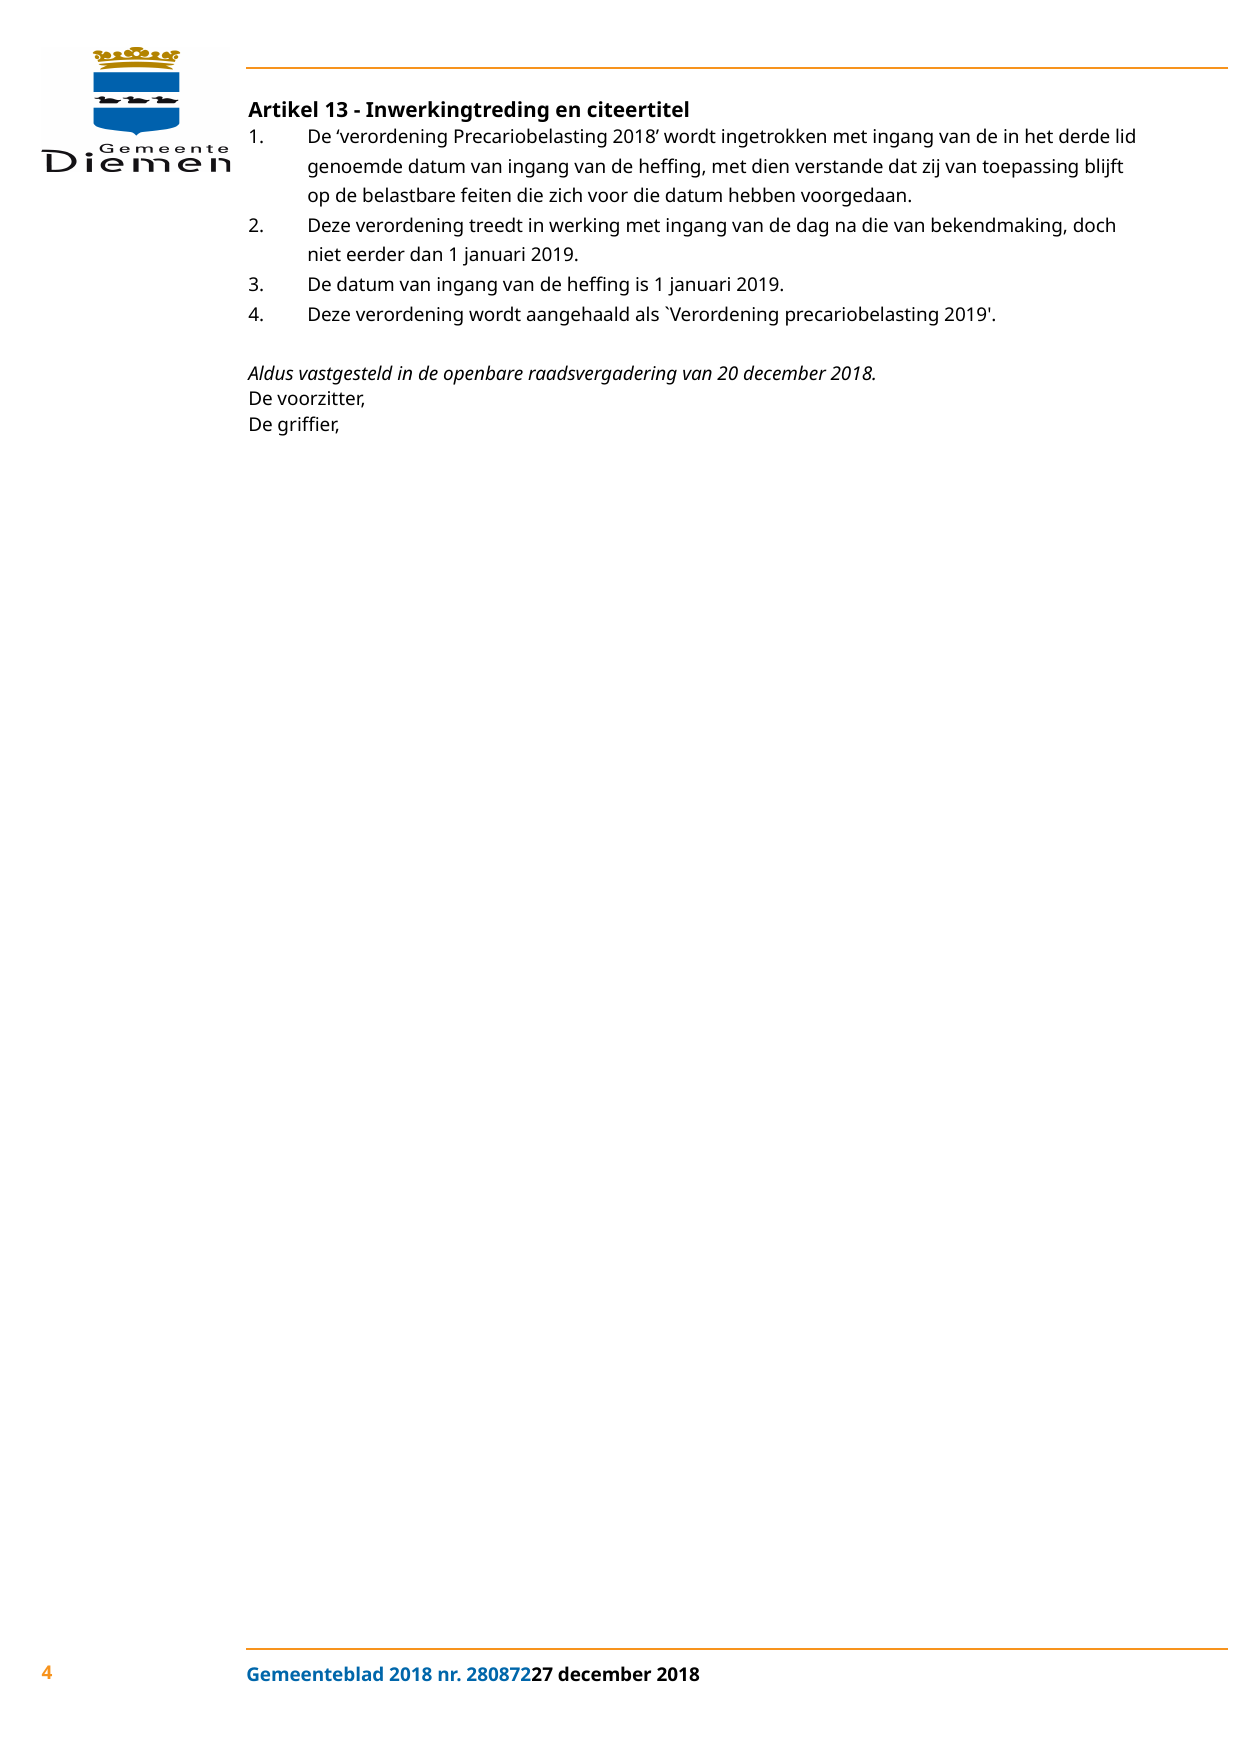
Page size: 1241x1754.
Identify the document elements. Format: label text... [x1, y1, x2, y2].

picture [41, 47, 231, 172]
list Deze verordening wordt aangehaald als `Verordening precariobelasting 2019'. [248, 301, 1152, 326]
text Aldus vastgesteld in de openbare raadsvergadering van 20 december 2018. [248, 360, 1152, 386]
list De datum van ingang van de heffing is 1 januari 2019. [248, 271, 1152, 297]
list De ‘verordening Precariobelasting 2018’ wordt ingetrokken met ingang van de in het derde lid genoemde datum van ingang van de heffing, met dien verstande dat zij van toepassing blijft op de belastbare feiten die zich voor die datum hebben voorgedaan. [248, 123, 1152, 208]
text De voorzitter, [248, 386, 1152, 411]
text Artikel 13 - Inwerkingtreding en citeertitel [248, 95, 1152, 123]
text De griffier, [248, 411, 1152, 437]
list Deze verordening treedt in werking met ingang van de dag na die van bekendmaking, doch niet eerder dan 1 januari 2019. [248, 212, 1152, 267]
